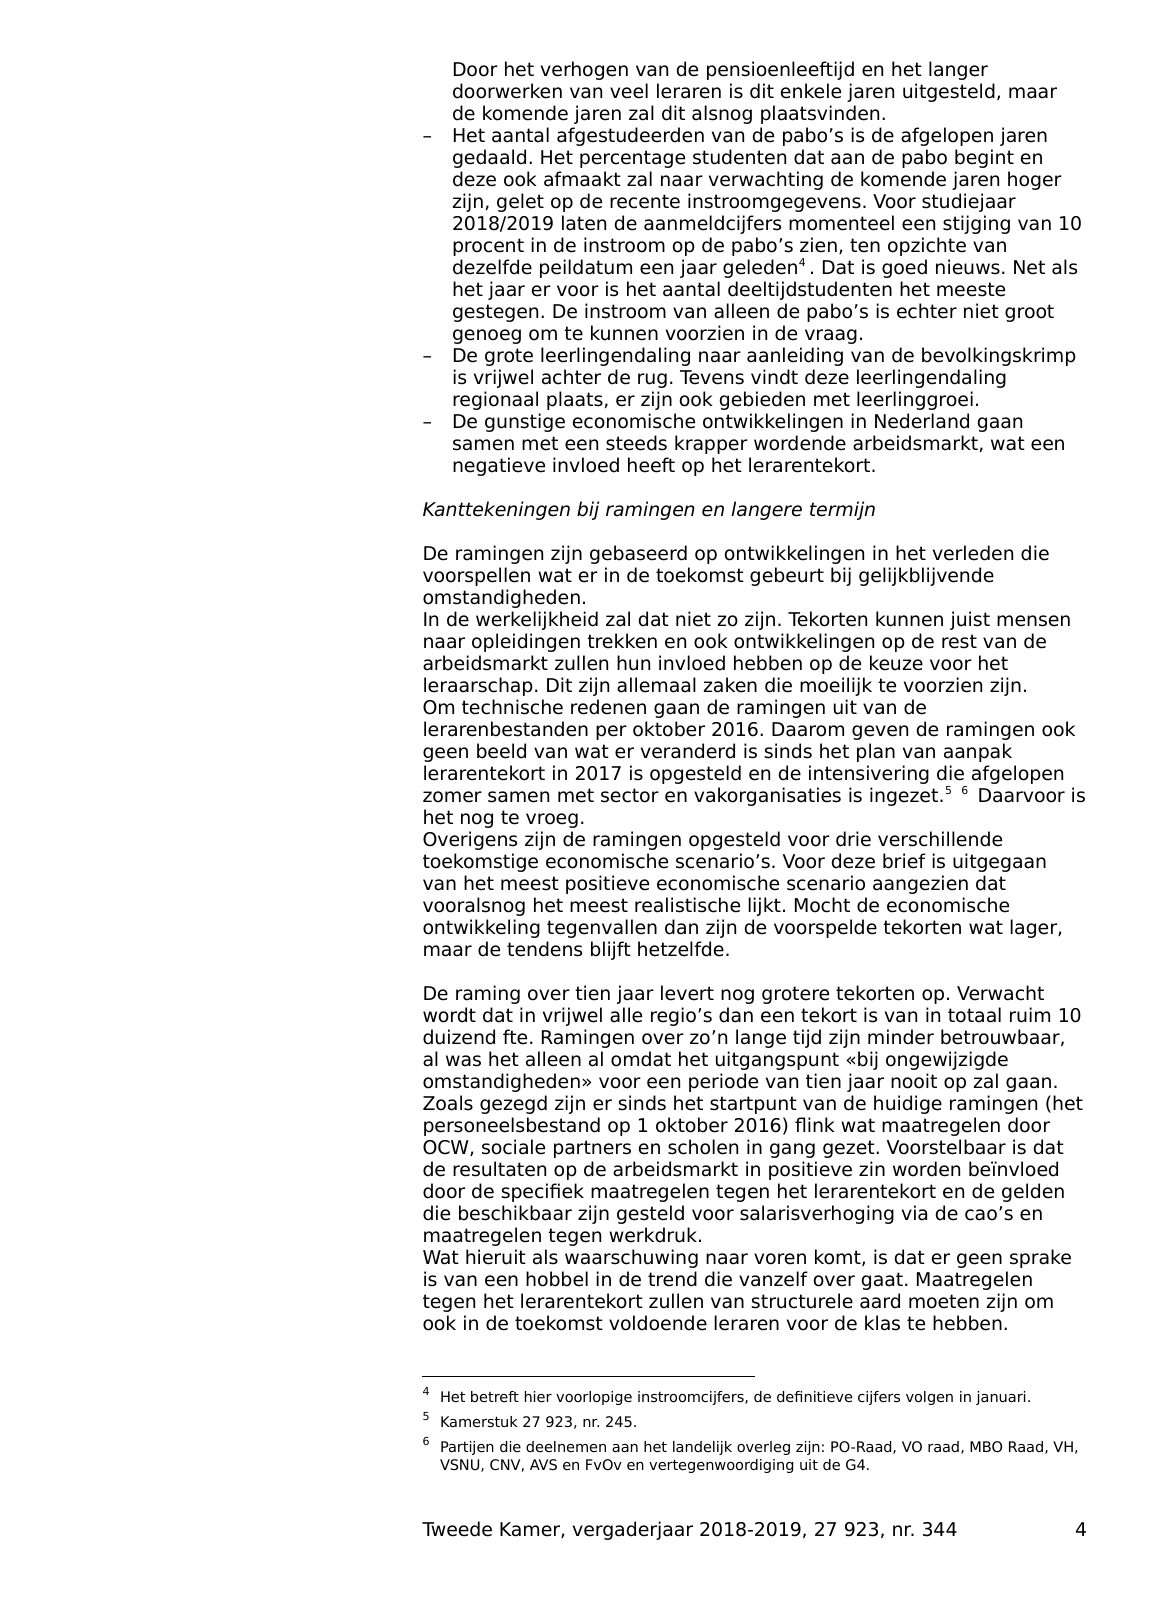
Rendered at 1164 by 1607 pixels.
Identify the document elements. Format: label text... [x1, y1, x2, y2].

text De raming over tien jaar levert nog grotere tekorten op. Verwacht wordt dat in vrijwel alle regio’s dan een tekort is van in totaal ruim 10 duizend fte. Ramingen over zo’n lange tijd zijn minder betrouwbaar, al was het alleen al omdat het uitgangspunt «bij ongewijzigde omstandigheden» voor een periode van tien jaar nooit op zal gaan. Zoals gezegd zijn er sinds het startpunt van de huidige ramingen (het personeelsbestand op 1 oktober 2016) flink wat maatregelen door OCW, sociale partners en scholen in gang gezet. Voorstelbaar is dat de resultaten op de arbeidsmarkt in positieve zin worden beïnvloed door de specifiek maatregelen tegen het lerarentekort en de gelden die beschikbaar zijn gesteld voor salarisverhoging via de cao’s en maatregelen tegen werkdruk. [422, 983, 1087, 1247]
text Kamerstuk 27 923, nr. 245. [422, 1410, 1087, 1432]
text Om technische redenen gaan de ramingen uit van de lerarenbestanden per oktober 2016. Daarom geven de ramingen ook geen beeld van wat er veranderd is sinds het plan van aanpak lerarentekort in 2017 is opgesteld en de intensivering die afgelopen zomer samen met sector en vakorganisaties is ingezet. Daarvoor is het nog te vroeg. [422, 697, 1087, 829]
text De ramingen zijn gebaseerd op ontwikkelingen in het verleden die voorspellen wat er in de toekomst gebeurt bij gelijkblijvende omstandigheden. [422, 543, 1087, 609]
subtitle Kanttekeningen bij ramingen en langere termijn [422, 499, 1087, 521]
text Het betreft hier voorlopige instroomcijfers, de definitieve cijfers volgen in januari. [422, 1385, 1087, 1407]
text – De grote leerlingendaling naar aanleiding van de bevolkingskrimp is vrijwel achter de rug. Tevens vindt deze leerlingendaling regionaal plaats, er zijn ook gebieden met leerlinggroei. [422, 345, 1087, 411]
text – De gunstige economische ontwikkelingen in Nederland gaan samen met een steeds krapper wordende arbeidsmarkt, wat een negatieve invloed heeft op het lerarentekort. [422, 411, 1087, 477]
text Wat hieruit als waarschuwing naar voren komt, is dat er geen sprake is van een hobbel in de trend die vanzelf over gaat. Maatregelen tegen het lerarentekort zullen van structurele aard moeten zijn om ook in de toekomst voldoende leraren voor de klas te hebben. [422, 1247, 1087, 1334]
text – Het aantal afgestudeerden van de pabo’s is de afgelopen jaren gedaald. Het percentage studenten dat aan de pabo begint en deze ook afmaakt zal naar verwachting de komende jaren hoger zijn, gelet op de recente instroomgegevens. Voor studiejaar 2018/2019 laten de aanmeldcijfers momenteel een stijging van 10 procent in de instroom op de pabo’s zien, ten opzichte van dezelfde peildatum een jaar geleden. Dat is goed nieuws. Net als het jaar er voor is het aantal deeltijdstudenten het meeste gestegen. De instroom van alleen de pabo’s is echter niet groot genoeg om te kunnen voorzien in de vraag. [422, 125, 1087, 345]
text Door het verhogen van de pensioenleeftijd en het langer doorwerken van veel leraren is dit enkele jaren uitgesteld, maar de komende jaren zal dit alsnog plaatsvinden. [422, 59, 1087, 125]
text Overigens zijn de ramingen opgesteld voor drie verschillende toekomstige economische scenario’s. Voor deze brief is uitgegaan van het meest positieve economische scenario aangezien dat vooralsnog het meest realistische lijkt. Mocht de economische ontwikkeling tegenvallen dan zijn de voorspelde tekorten wat lager, maar de tendens blijft hetzelfde. [422, 829, 1087, 961]
text In de werkelijkheid zal dat niet zo zijn. Tekorten kunnen juist mensen naar opleidingen trekken en ook ontwikkelingen op de rest van de arbeidsmarkt zullen hun invloed hebben op de keuze voor het leraarschap. Dit zijn allemaal zaken die moeilijk te voorzien zijn. [422, 609, 1087, 697]
text Partijen die deelnemen aan het landelijk overleg zijn: PO-Raad, VO raad, MBO Raad, VH, VSNU, CNV, AVS en FvOv en vertegenwoordiging uit de G4. [422, 1435, 1087, 1474]
